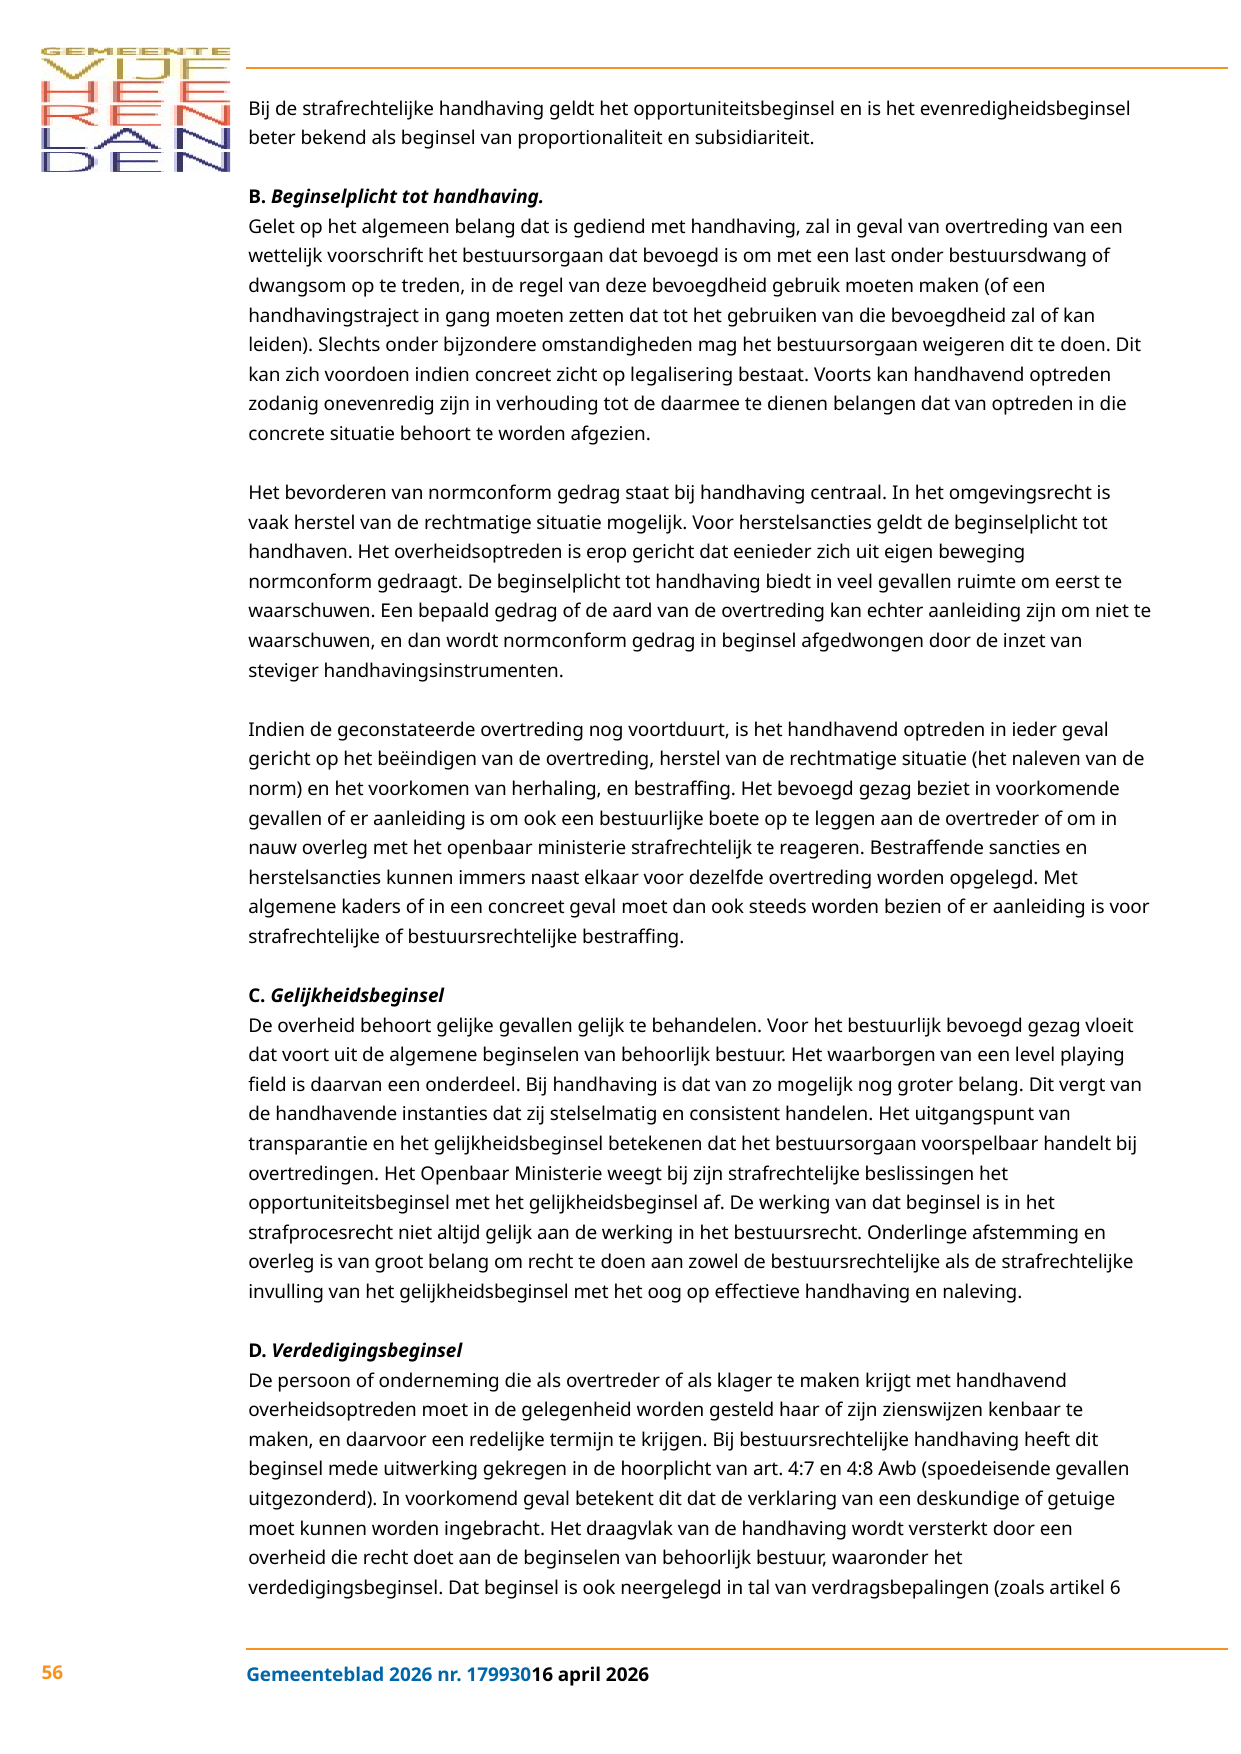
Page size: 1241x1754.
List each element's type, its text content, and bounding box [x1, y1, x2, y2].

text De persoon of onderneming die als overtreder of als klager te maken krijgt met handhavend overheidsoptreden moet in de gelegenheid worden gesteld haar of zijn zienswijzen kenbaar te maken, en daarvoor een redelijke termijn te krijgen. Bij bestuursrechtelijke handhaving heeft dit beginsel mede uitwerking gekregen in de hoorplicht van art. 4:7 en 4:8 Awb (spoedeisende gevallen uitgezonderd). In voorkomend geval betekent dit dat de verklaring van een deskundige of getuige moet kunnen worden ingebracht. Het draagvlak van de handhaving wordt versterkt door een overheid die recht doet aan de beginselen van behoorlijk bestuur, waaronder het verdedigingsbeginsel. Dat beginsel is ook neergelegd in tal van verdragsbepalingen (zoals artikel 6 [248, 1367, 1152, 1600]
text Indien de geconstateerde overtreding nog voortduurt, is het handhavend optreden in ieder geval gericht op het beëindigen van de overtreding, herstel van de rechtmatige situatie (het naleven van de norm) en het voorkomen van herhaling, en bestraffing. Het bevoegd gezag beziet in voorkomende gevallen of er aanleiding is om ook een bestuurlijke boete op te leggen aan de overtreder of om in nauw overleg met het openbaar ministerie strafrechtelijk te reageren. Bestraffende sancties en herstelsancties kunnen immers naast elkaar voor dezelfde overtreding worden opgelegd. Met algemene kaders of in een concreet geval moet dan ook steeds worden bezien of er aanleiding is voor strafrechtelijke of bestuursrechtelijke bestraffing. [248, 716, 1152, 949]
text B. Beginselplicht tot handhaving. [248, 183, 1152, 209]
text De overheid behoort gelijke gevallen gelijk te behandelen. Voor het bestuurlijk bevoegd gezag vloeit dat voort uit de algemene beginselen van behoorlijk bestuur. Het waarborgen van een level playing field is daarvan een onderdeel. Bij handhaving is dat van zo mogelijk nog groter belang. Dit vergt van de handhavende instanties dat zij stelselmatig en consistent handelen. Het uitgangspunt van transparantie en het gelijkheidsbeginsel betekenen dat het bestuursorgaan voorspelbaar handelt bij overtredingen. Het Openbaar Ministerie weegt bij zijn strafrechtelijke beslissingen het opportuniteitsbeginsel met het gelijkheidsbeginsel af. De werking van dat beginsel is in het strafprocesrecht niet altijd gelijk aan de werking in het bestuursrecht. Onderlinge afstemming en overleg is van groot belang om recht te doen aan zowel de bestuursrechtelijke als de strafrechtelijke invulling van het gelijkheidsbeginsel met het oog op effectieve handhaving en naleving. [248, 1012, 1152, 1304]
picture [41, 47, 231, 172]
text Het bevorderen van normconform gedrag staat bij handhaving centraal. In het omgevingsrecht is vaak herstel van de rechtmatige situatie mogelijk. Voor herstelsancties geldt de beginselplicht tot handhaven. Het overheidsoptreden is erop gericht dat eenieder zich uit eigen beweging normconform gedraagt. De beginselplicht tot handhaving biedt in veel gevallen ruimte om eerst te waarschuwen. Een bepaald gedrag of de aard van de overtreding kan echter aanleiding zijn om niet te waarschuwen, en dan wordt normconform gedrag in beginsel afgedwongen door de inzet van steviger handhavingsinstrumenten. [248, 479, 1152, 683]
text C. Gelijkheidsbeginsel [248, 982, 1152, 1008]
text D. Verdedigingsbeginsel [248, 1337, 1152, 1363]
text Bij de strafrechtelijke handhaving geldt het opportuniteitsbeginsel en is het evenredigheidsbeginsel beter bekend als beginsel van proportionaliteit en subsidiariteit. [248, 95, 1152, 150]
text Gelet op het algemeen belang dat is gediend met handhaving, zal in geval van overtreding van een wettelijk voorschrift het bestuursorgaan dat bevoegd is om met een last onder bestuursdwang of dwangsom op te treden, in de regel van deze bevoegdheid gebruik moeten maken (of een handhavingstraject in gang moeten zetten dat tot het gebruiken van die bevoegdheid zal of kan leiden). Slechts onder bijzondere omstandigheden mag het bestuursorgaan weigeren dit te doen. Dit kan zich voordoen indien concreet zicht op legalisering bestaat. Voorts kan handhavend optreden zodanig onevenredig zijn in verhouding tot de daarmee te dienen belangen dat van optreden in die concrete situatie behoort te worden afgezien. [248, 213, 1152, 446]
